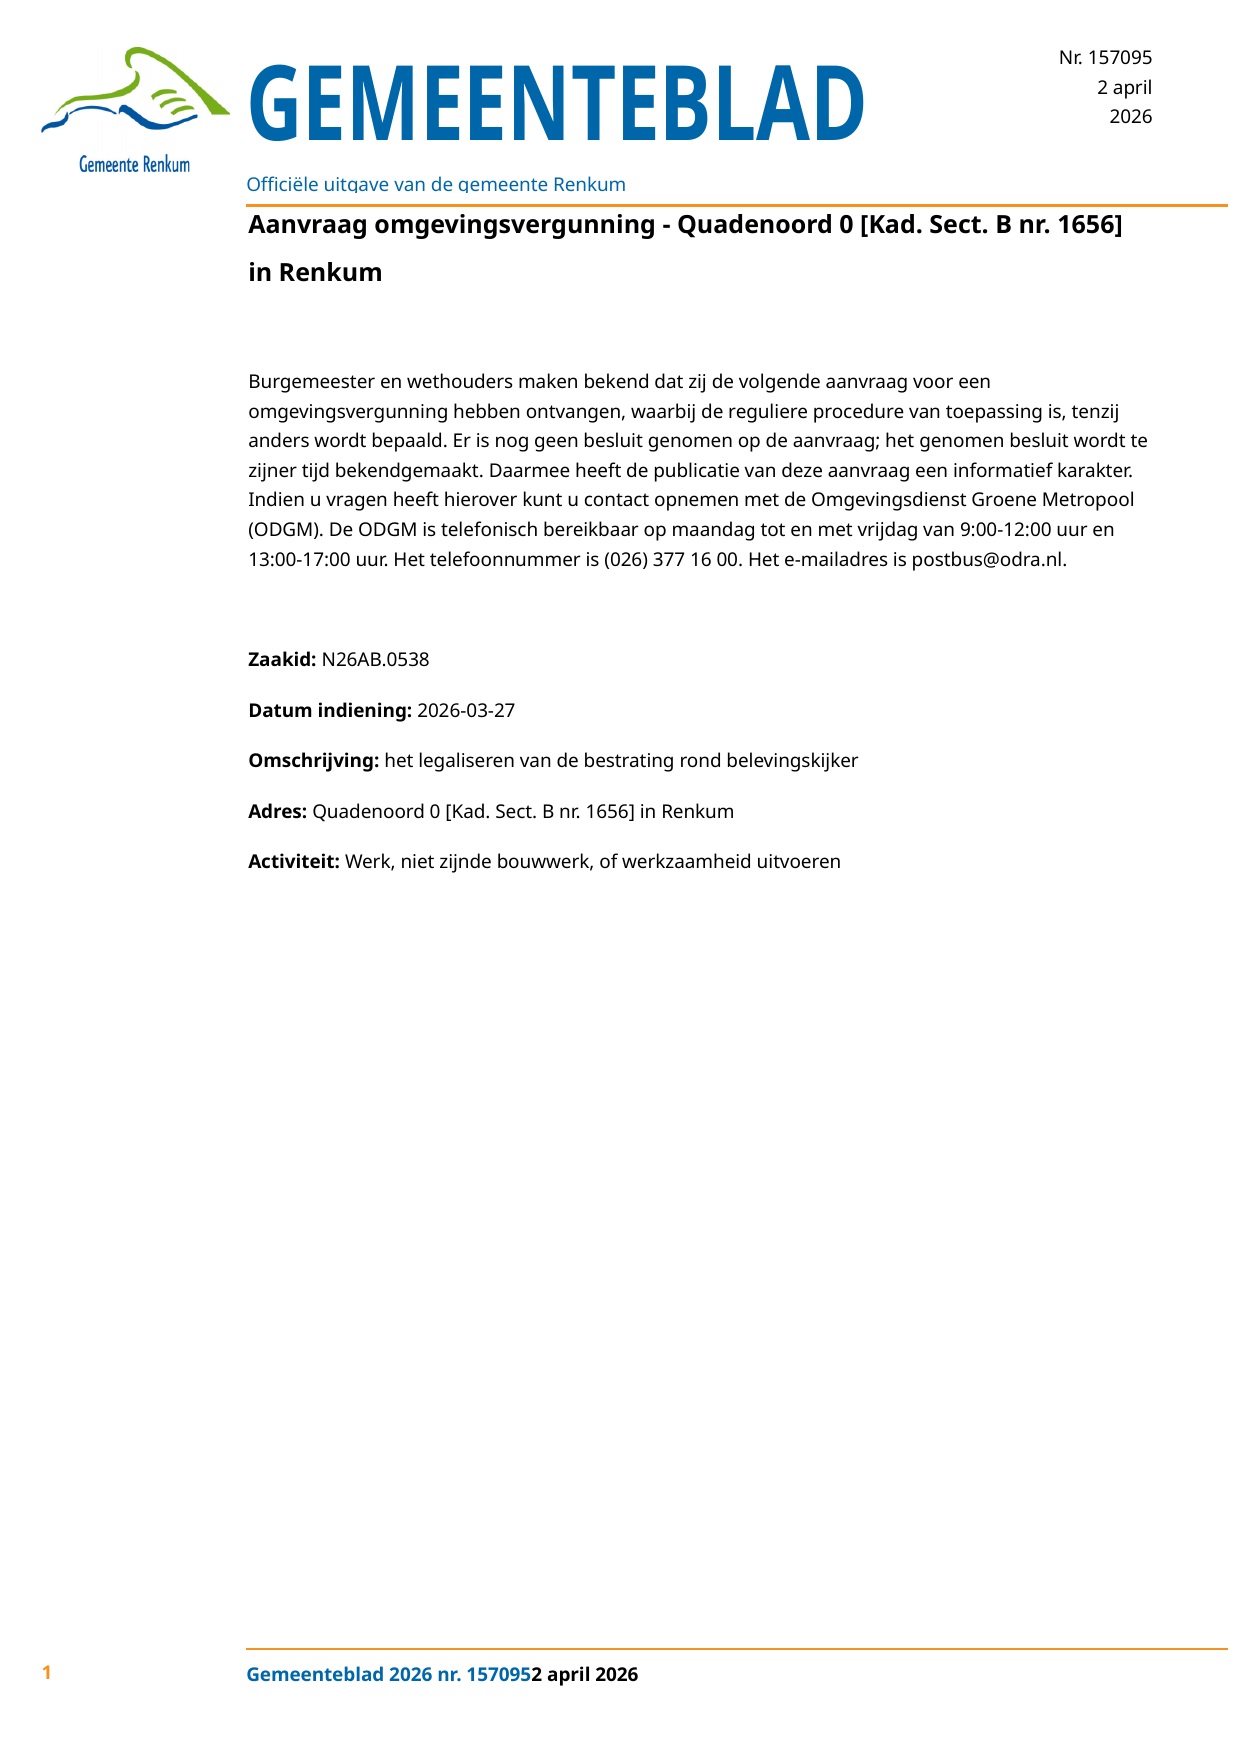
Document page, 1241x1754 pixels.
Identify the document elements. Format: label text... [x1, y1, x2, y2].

text Zaakid: N26AB.0538 [248, 647, 1152, 672]
text Datum indiening: 2026-03-27 [248, 697, 1152, 723]
text Aanvraag omgevingsvergunning - Quadenoord 0 [Kad. Sect. B nr. 1656] in Renkum [248, 207, 1152, 288]
text Adres: Quadenoord 0 [Kad. Sect. B nr. 1656] in Renkum [248, 798, 1152, 824]
text Activiteit: Werk, niet zijnde bouwwerk, of werkzaamheid uitvoeren [248, 848, 1152, 874]
text Omschrijving: het legaliseren van de bestrating rond belevingskijker [248, 747, 1152, 773]
text Burgemeester en wethouders maken bekend dat zij de volgende aanvraag voor een omgevingsvergunning hebben ontvangen, waarbij de reguliere procedure van toepassing is, tenzij anders wordt bepaald. Er is nog geen besluit genomen op de aanvraag; het genomen besluit wordt te zijner tijd bekendgemaakt. Daarmee heeft de publicatie van deze aanvraag een informatief karakter. Indien u vragen heeft hierover kunt u contact opnemen met de Omgevingsdienst Groene Metropool (ODGM). De ODGM is telefonisch bereikbaar op maandag tot en met vrijdag van 9:00-12:00 uur en 13:00-17:00 uur. Het telefoonnummer is (026) 377 16 00. Het e-mailadres is postbus@odra.nl. [248, 368, 1152, 572]
picture [41, 47, 231, 172]
